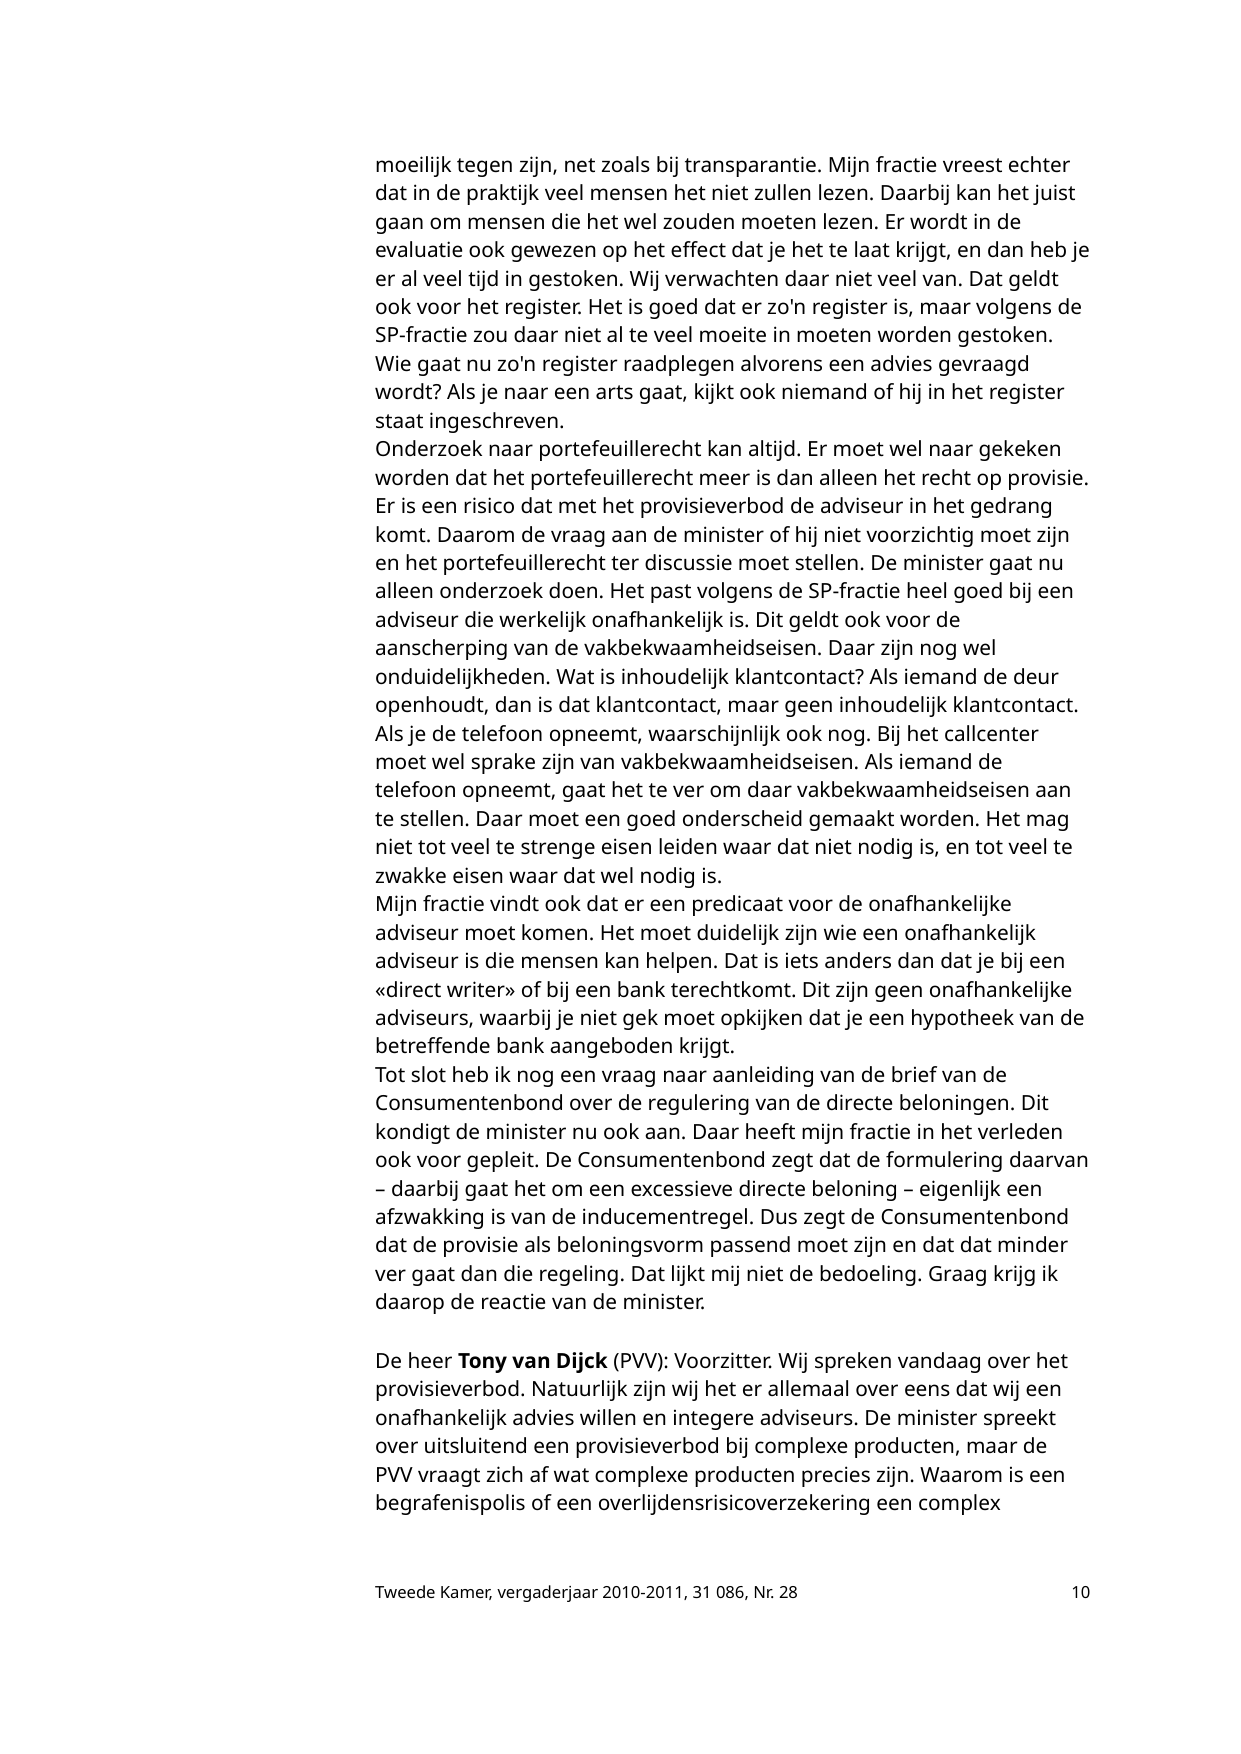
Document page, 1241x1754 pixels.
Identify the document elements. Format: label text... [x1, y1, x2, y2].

text De heer Tony van Dijck (PVV): Voorzitter. Wij spreken vandaag over het provisieverbod. Natuurlijk zijn wij het er allemaal over eens dat wij een onafhankelijk advies willen en integere adviseurs. De minister spreekt over uitsluitend een provisieverbod bij complexe producten, maar de PVV vraagt zich af wat complexe producten precies zijn. Waarom is een begrafenispolis of een overlijdensrisicoverzekering een complex [375, 1346, 1090, 1517]
text moeilijk tegen zijn, net zoals bij transparantie. Mijn fractie vreest echter dat in de praktijk veel mensen het niet zullen lezen. Daarbij kan het juist gaan om mensen die het wel zouden moeten lezen. Er wordt in de evaluatie ook gewezen op het effect dat je het te laat krijgt, en dan heb je er al veel tijd in gestoken. Wij verwachten daar niet veel van. Dat geldt ook voor het register. Het is goed dat er zo'n register is, maar volgens de SP-fractie zou daar niet al te veel moeite in moeten worden gestoken. Wie gaat nu zo'n register raadplegen alvorens een advies gevraagd wordt? Als je naar een arts gaat, kijkt ook niemand of hij in het register staat ingeschreven. [375, 150, 1090, 434]
text Onderzoek naar portefeuillerecht kan altijd. Er moet wel naar gekeken worden dat het portefeuillerecht meer is dan alleen het recht op provisie. Er is een risico dat met het provisieverbod de adviseur in het gedrang komt. Daarom de vraag aan de minister of hij niet voorzichtig moet zijn en het portefeuillerecht ter discussie moet stellen. De minister gaat nu alleen onderzoek doen. Het past volgens de SP-fractie heel goed bij een adviseur die werkelijk onafhankelijk is. Dit geldt ook voor de aanscherping van de vakbekwaamheidseisen. Daar zijn nog wel onduidelijkheden. Wat is inhoudelijk klantcontact? Als iemand de deur openhoudt, dan is dat klantcontact, maar geen inhoudelijk klantcontact. Als je de telefoon opneemt, waarschijnlijk ook nog. Bij het callcenter moet wel sprake zijn van vakbekwaamheidseisen. Als iemand de telefoon opneemt, gaat het te ver om daar vakbekwaamheidseisen aan te stellen. Daar moet een goed onderscheid gemaakt worden. Het mag niet tot veel te strenge eisen leiden waar dat niet nodig is, en tot veel te zwakke eisen waar dat wel nodig is. [375, 434, 1090, 889]
text Tot slot heb ik nog een vraag naar aanleiding van de brief van de Consumentenbond over de regulering van de directe beloningen. Dit kondigt de minister nu ook aan. Daar heeft mijn fractie in het verleden ook voor gepleit. De Consumentenbond zegt dat de formulering daarvan – daarbij gaat het om een excessieve directe beloning – eigenlijk een afzwakking is van de inducementregel. Dus zegt de Consumentenbond dat de provisie als beloningsvorm passend moet zijn en dat dat minder ver gaat dan die regeling. Dat lijkt mij niet de bedoeling. Graag krijg ik daarop de reactie van de minister. [375, 1060, 1090, 1316]
text Mijn fractie vindt ook dat er een predicaat voor de onafhankelijke adviseur moet komen. Het moet duidelijk zijn wie een onafhankelijk adviseur is die mensen kan helpen. Dat is iets anders dan dat je bij een «direct writer» of bij een bank terechtkomt. Dit zijn geen onafhankelijke adviseurs, waarbij je niet gek moet opkijken dat je een hypotheek van de betreffende bank aangeboden krijgt. [375, 889, 1090, 1060]
